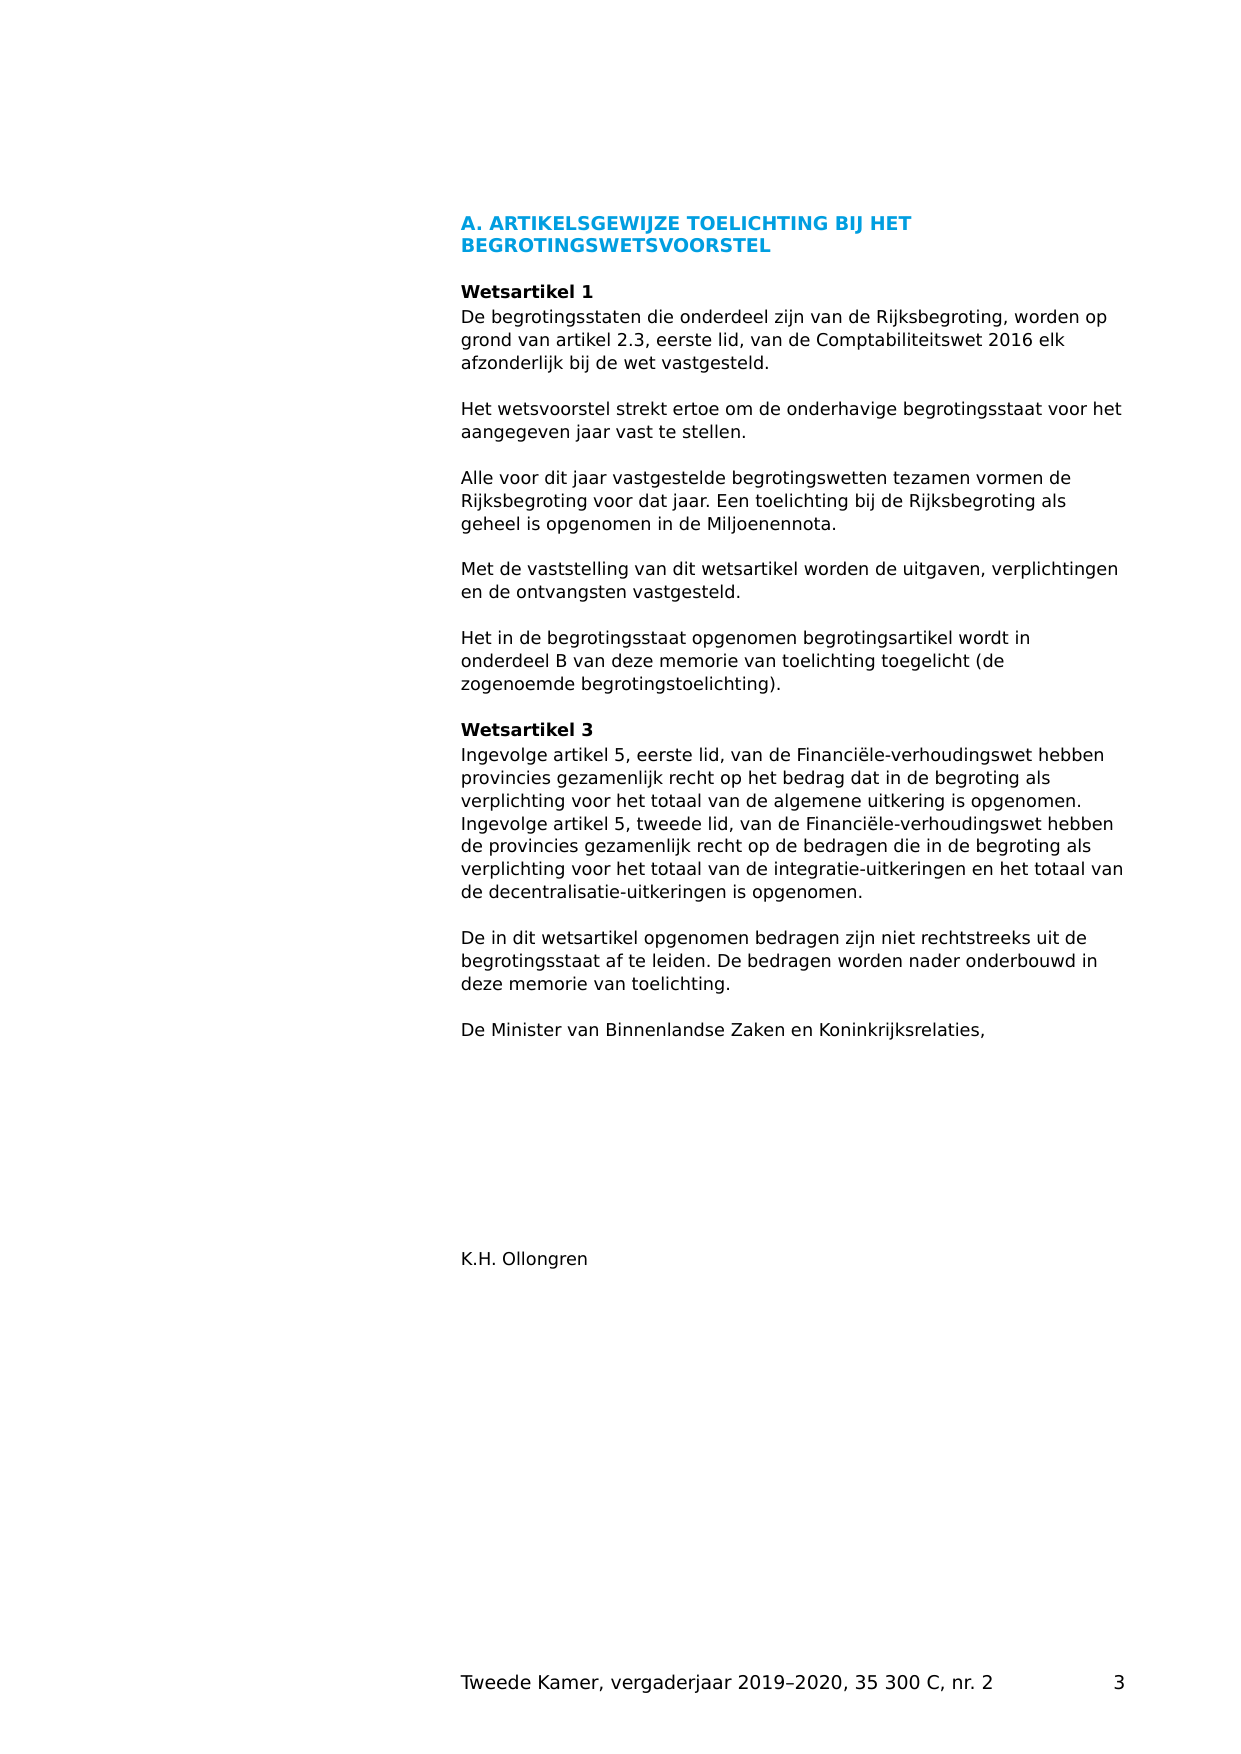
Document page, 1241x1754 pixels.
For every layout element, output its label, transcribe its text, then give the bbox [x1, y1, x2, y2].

text Alle voor dit jaar vastgestelde begrotingswetten tezamen vormen de Rijksbegroting voor dat jaar. Een toelichting bij de Rijksbegroting als geheel is opgenomen in de Miljoenennota. [461, 466, 1125, 534]
text Het wetsvoorstel strekt ertoe om de onderhavige begrotingsstaat voor het aangegeven jaar vast te stellen. [461, 397, 1125, 443]
text Met de vaststelling van dit wetsartikel worden de uitgaven, verplichtingen en de ontvangsten vastgesteld. [461, 557, 1125, 603]
text Wetsartikel 1 [461, 280, 1125, 303]
title A. ARTIKELSGEWIJZE TOELICHTING BIJ HET BEGROTINGSWETSVOORSTEL [461, 213, 1125, 257]
text Ingevolge artikel 5, eerste lid, van de Financiële-verhoudingswet hebben provincies gezamenlijk recht op het bedrag dat in de begroting als verplichting voor het totaal van de algemene uitkering is opgenomen. Ingevolge artikel 5, tweede lid, van de Financiële-verhoudingswet hebben de provincies gezamenlijk recht op de bedragen die in de begroting als verplichting voor het totaal van de integratie-uitkeringen en het totaal van de decentralisatie-uitkeringen is opgenomen. [461, 743, 1125, 903]
text Het in de begrotingsstaat opgenomen begrotingsartikel wordt in onderdeel B van deze memorie van toelichting toegelicht (de zogenoemde begrotingstoelichting). [461, 626, 1125, 695]
text Wetsartikel 3 [461, 718, 1125, 741]
text De in dit wetsartikel opgenomen bedragen zijn niet rechtstreeks uit de begrotingsstaat af te leiden. De bedragen worden nader onderbouwd in deze memorie van toelichting. [461, 926, 1125, 995]
text De Minister van Binnenlandse Zaken en Koninkrijksrelaties, K.H. Ollongren [461, 1018, 1125, 1270]
text De begrotingsstaten die onderdeel zijn van de Rijksbegroting, worden op grond van artikel 2.3, eerste lid, van de Comptabiliteitswet 2016 elk afzonderlijk bij de wet vastgesteld. [461, 305, 1125, 374]
